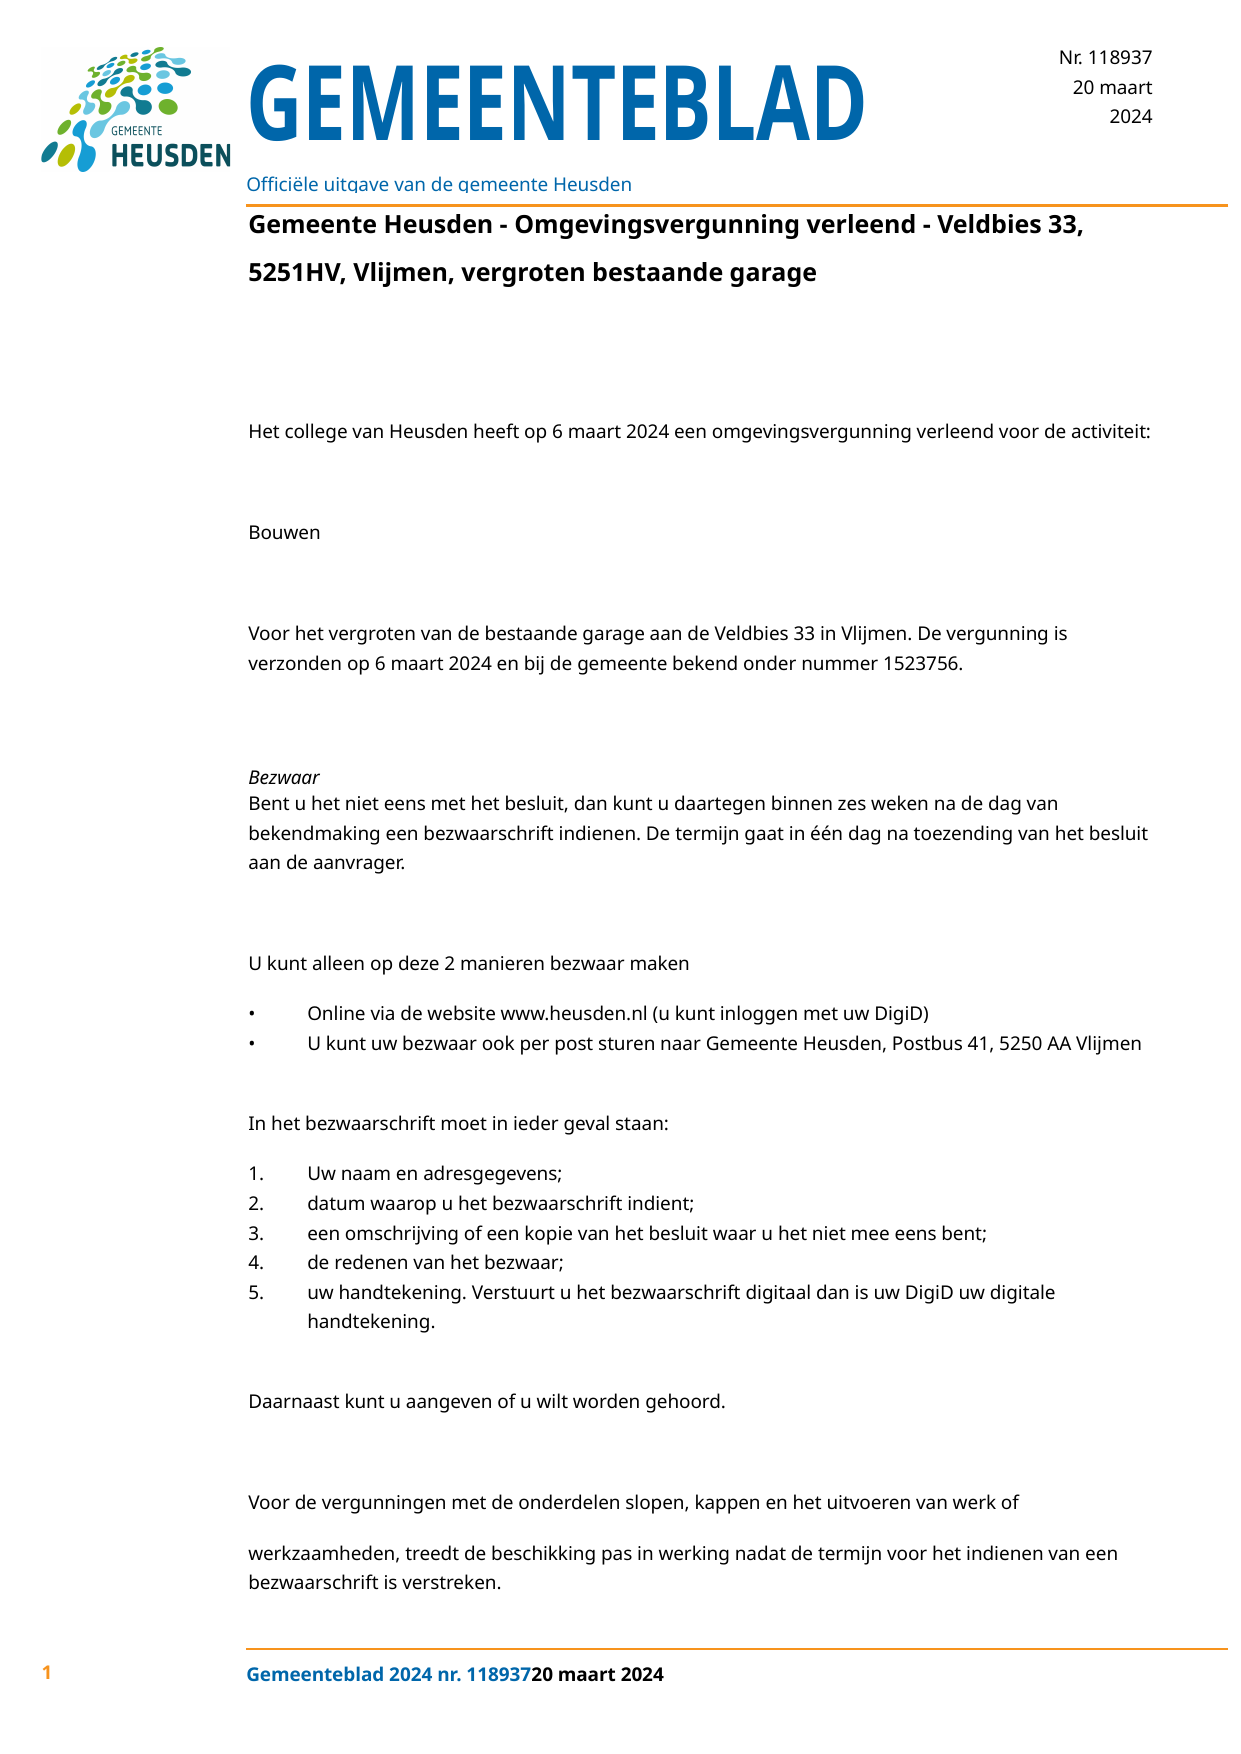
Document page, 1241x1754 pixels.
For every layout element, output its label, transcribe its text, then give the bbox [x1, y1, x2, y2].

text Bent u het niet eens met het besluit, dan kunt u daartegen binnen zes weken na de dag van bekendmaking een bezwaarschrift indienen. De termijn gaat in één dag na toezending van het besluit aan de aanvrager. [248, 790, 1152, 875]
text U kunt alleen op deze 2 manieren bezwaar maken [248, 950, 1152, 976]
text Bezwaar [248, 764, 1152, 790]
text Voor het vergroten van de bestaande garage aan de Veldbies 33 in Vlijmen. De vergunning is verzonden op 6 maart 2024 en bij de gemeente bekend onder nummer 1523756. [248, 620, 1152, 676]
text In het bezwaarschrift moet in ieder geval staan: [248, 1110, 1152, 1136]
text Gemeente Heusden - Omgevingsvergunning verleend - Veldbies 33, 5251HV, Vlijmen, vergroten bestaande garage [248, 207, 1152, 288]
list een omschrijving of een kopie van het besluit waar u het niet mee eens bent; [248, 1220, 1152, 1245]
list Online via de website www.heusden.nl (u kunt inloggen met uw DigiD) [248, 1001, 1152, 1026]
list uw handtekening. Verstuurt u het bezwaarschrift digitaal dan is uw DigiD uw digitale handtekening. [248, 1279, 1152, 1334]
list datum waarop u het bezwaarschrift indient; [248, 1190, 1152, 1216]
text werkzaamheden, treedt de beschikking pas in werking nadat de termijn voor het indienen van een bezwaarschrift is verstreken. [248, 1540, 1152, 1595]
text Het college van Heusden heeft op 6 maart 2024 een omgevingsvergunning verleend voor de activiteit: [248, 419, 1152, 444]
picture [41, 47, 231, 172]
list de redenen van het bezwaar; [248, 1249, 1152, 1275]
list Uw naam en adresgegevens; [248, 1161, 1152, 1186]
list U kunt uw bezwaar ook per post sturen naar Gemeente Heusden, Postbus 41, 5250 AA Vlijmen [248, 1030, 1152, 1056]
text Voor de vergunningen met de onderdelen slopen, kappen en het uitvoeren van werk of [248, 1489, 1152, 1515]
text Bouwen [248, 519, 1152, 545]
text Daarnaast kunt u aangeven of u wilt worden gehoord. [248, 1388, 1152, 1414]
